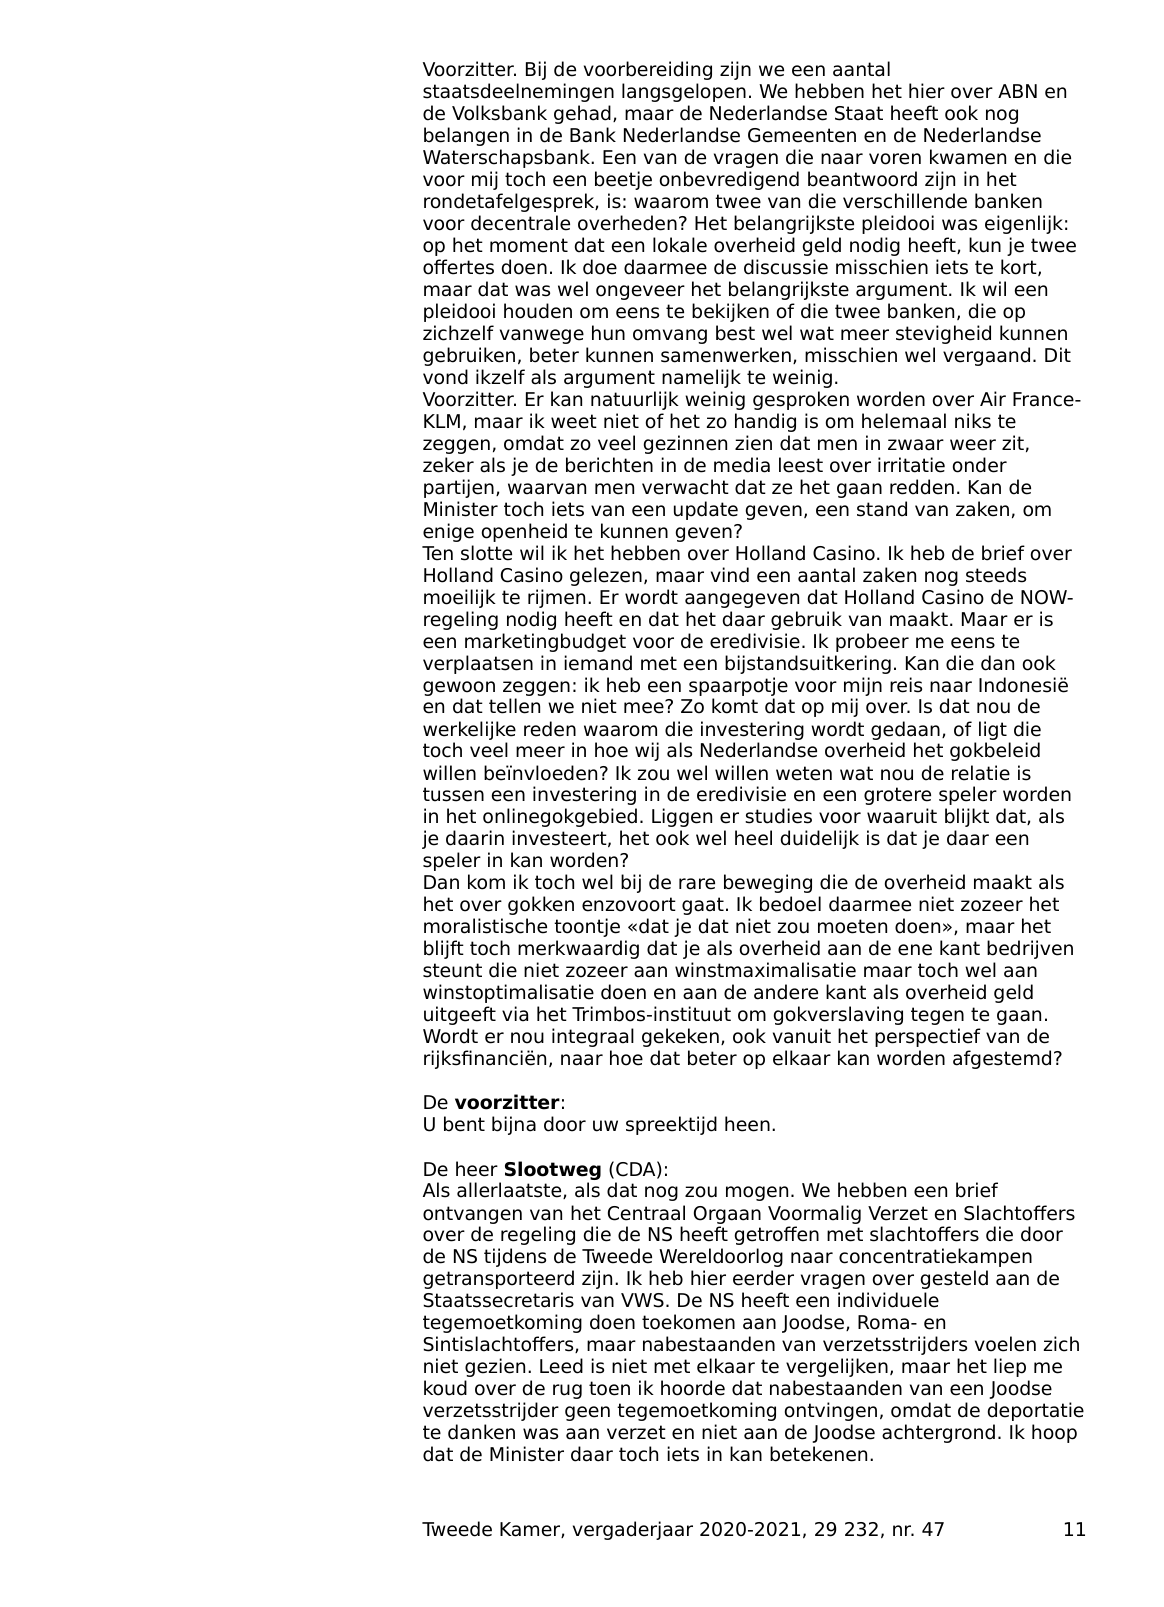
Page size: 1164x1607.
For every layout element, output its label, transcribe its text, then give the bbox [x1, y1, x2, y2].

text Voorzitter. Er kan natuurlijk weinig gesproken worden over Air France-KLM, maar ik weet niet of het zo handig is om helemaal niks te zeggen, omdat zo veel gezinnen zien dat men in zwaar weer zit, zeker als je de berichten in de media leest over irritatie onder partijen, waarvan men verwacht dat ze het gaan redden. Kan de Minister toch iets van een update geven, een stand van zaken, om enige openheid te kunnen geven? [422, 389, 1087, 543]
text De heer Slootweg (CDA): [422, 1158, 1087, 1180]
text Als allerlaatste, als dat nog zou mogen. We hebben een brief ontvangen van het Centraal Orgaan Voormalig Verzet en Slachtoffers over de regeling die de NS heeft getroffen met slachtoffers die door de NS tijdens de Tweede Wereldoorlog naar concentratiekampen getransporteerd zijn. Ik heb hier eerder vragen over gesteld aan de Staatssecretaris van VWS. De NS heeft een individuele tegemoetkoming doen toekomen aan Joodse, Roma- en Sintislachtoffers, maar nabestaanden van verzetsstrijders voelen zich niet gezien. Leed is niet met elkaar te vergelijken, maar het liep me koud over de rug toen ik hoorde dat nabestaanden van een Joodse verzetsstrijder geen tegemoetkoming ontvingen, omdat de deportatie te danken was aan verzet en niet aan de Joodse achtergrond. Ik hoop dat de Minister daar toch iets in kan betekenen. [422, 1180, 1087, 1466]
text U bent bijna door uw spreektijd heen. [422, 1114, 1087, 1136]
text De voorzitter: [422, 1092, 1087, 1114]
text Voorzitter. Bij de voorbereiding zijn we een aantal staatsdeelnemingen langsgelopen. We hebben het hier over ABN en de Volksbank gehad, maar de Nederlandse Staat heeft ook nog belangen in de Bank Nederlandse Gemeenten en de Nederlandse Waterschapsbank. Een van de vragen die naar voren kwamen en die voor mij toch een beetje onbevredigend beantwoord zijn in het rondetafelgesprek, is: waarom twee van die verschillende banken voor decentrale overheden? Het belangrijkste pleidooi was eigenlijk: op het moment dat een lokale overheid geld nodig heeft, kun je twee offertes doen. Ik doe daarmee de discussie misschien iets te kort, maar dat was wel ongeveer het belangrijkste argument. Ik wil een pleidooi houden om eens te bekijken of die twee banken, die op zichzelf vanwege hun omvang best wel wat meer stevigheid kunnen gebruiken, beter kunnen samenwerken, misschien wel vergaand. Dit vond ikzelf als argument namelijk te weinig. [422, 59, 1087, 389]
text Dan kom ik toch wel bij de rare beweging die de overheid maakt als het over gokken enzovoort gaat. Ik bedoel daarmee niet zozeer het moralistische toontje «dat je dat niet zou moeten doen», maar het blijft toch merkwaardig dat je als overheid aan de ene kant bedrijven steunt die niet zozeer aan winstmaximalisatie maar toch wel aan winstoptimalisatie doen en aan de andere kant als overheid geld uitgeeft via het Trimbos-instituut om gokverslaving tegen te gaan. Wordt er nou integraal gekeken, ook vanuit het perspectief van de rijksfinanciën, naar hoe dat beter op elkaar kan worden afgestemd? [422, 872, 1087, 1070]
text Ten slotte wil ik het hebben over Holland Casino. Ik heb de brief over Holland Casino gelezen, maar vind een aantal zaken nog steeds moeilijk te rijmen. Er wordt aangegeven dat Holland Casino de NOW-regeling nodig heeft en dat het daar gebruik van maakt. Maar er is een marketingbudget voor de eredivisie. Ik probeer me eens te verplaatsen in iemand met een bijstandsuitkering. Kan die dan ook gewoon zeggen: ik heb een spaarpotje voor mijn reis naar Indonesië en dat tellen we niet mee? Zo komt dat op mij over. Is dat nou de werkelijke reden waarom die investering wordt gedaan, of ligt die toch veel meer in hoe wij als Nederlandse overheid het gokbeleid willen beïnvloeden? Ik zou wel willen weten wat nou de relatie is tussen een investering in de eredivisie en een grotere speler worden in het onlinegokgebied. Liggen er studies voor waaruit blijkt dat, als je daarin investeert, het ook wel heel duidelijk is dat je daar een speler in kan worden? [422, 543, 1087, 872]
